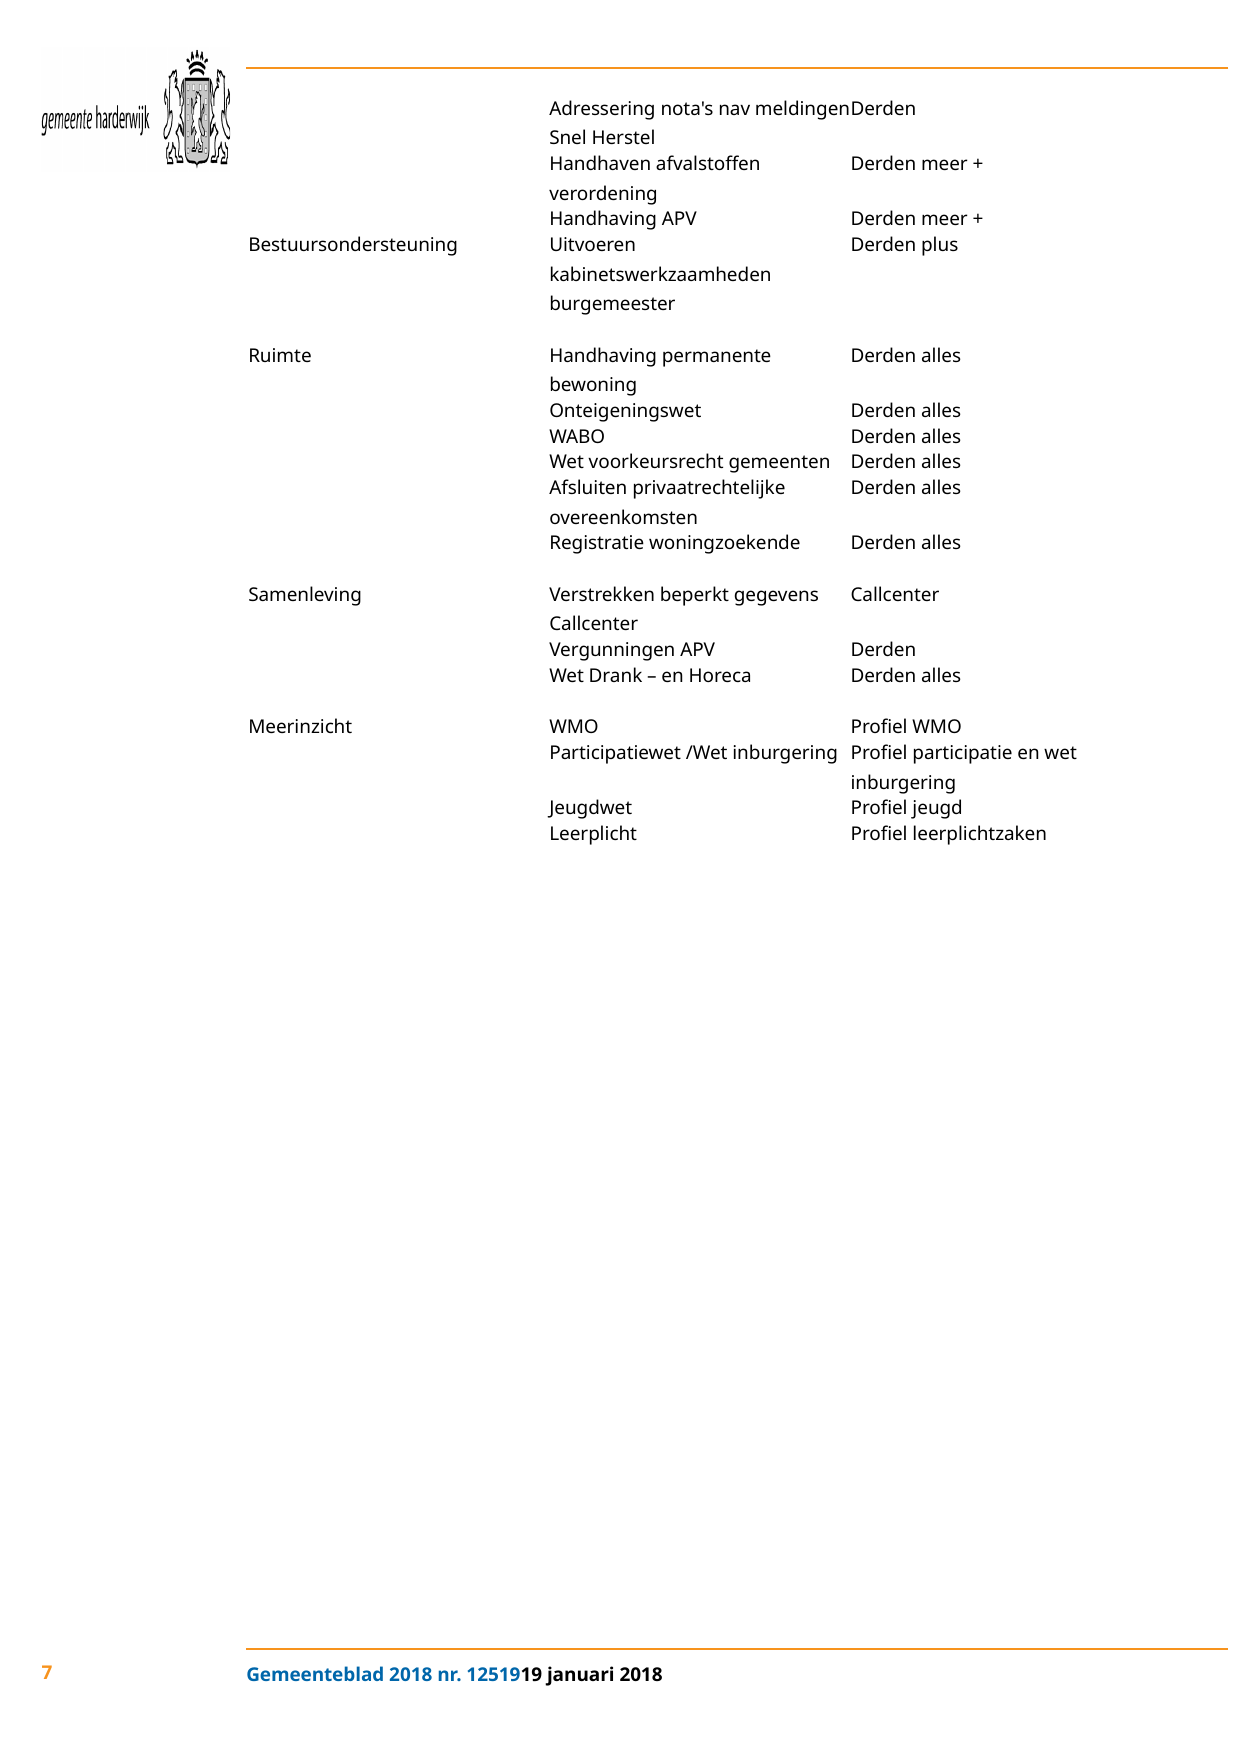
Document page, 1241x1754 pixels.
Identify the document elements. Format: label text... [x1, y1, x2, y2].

table_cell [248, 530, 549, 555]
table_cell Wet voorkeursrecht gemeenten [549, 449, 850, 474]
table_cell [248, 795, 549, 820]
table_cell Verstrekken beperkt gegevens Callcenter [549, 581, 850, 636]
table_cell Bestuursondersteuning [248, 231, 549, 316]
table_cell Adressering nota's nav meldingen Snel Herstel [549, 95, 850, 150]
table_cell [248, 95, 549, 150]
table_cell Derden [850, 636, 1152, 662]
table_cell [549, 555, 850, 581]
table_cell [248, 205, 549, 231]
table_cell Jeugdwet [549, 795, 850, 820]
table_cell [248, 636, 549, 662]
table_cell Callcenter [850, 581, 1152, 636]
table_cell Meerinzicht [248, 714, 549, 739]
table_cell Derden alles [850, 474, 1152, 529]
table_cell [248, 397, 549, 423]
table_cell [850, 316, 1152, 342]
table_cell [248, 555, 549, 581]
table_cell [549, 316, 850, 342]
table_cell Profiel WMO [850, 714, 1152, 739]
table_cell Samenleving [248, 581, 549, 636]
table_cell Ruimte [248, 342, 549, 397]
table_cell Derden meer + [850, 205, 1152, 231]
table_cell [850, 688, 1152, 713]
table_cell Wet Drank – en Horeca [549, 662, 850, 688]
table_cell Profiel jeugd [850, 795, 1152, 820]
table_cell WMO [549, 714, 850, 739]
table_cell [549, 688, 850, 713]
picture [41, 47, 231, 172]
table_cell Registratie woningzoekende [549, 530, 850, 555]
table_cell Derden alles [850, 423, 1152, 448]
table_cell [248, 662, 549, 688]
table_cell Derden plus [850, 231, 1152, 316]
table_cell [248, 739, 549, 794]
table_cell Afsluiten privaatrechtelijke overeenkomsten [549, 474, 850, 529]
table_cell [248, 423, 549, 448]
table_cell Onteigeningswet [549, 397, 850, 423]
table_cell [850, 555, 1152, 581]
table_cell Derden alles [850, 449, 1152, 474]
table_cell Handhaving permanente bewoning [549, 342, 850, 397]
table_cell Leerplicht [549, 820, 850, 846]
table_cell Handhaven afvalstoffen verordening [549, 150, 850, 205]
table_cell Derden alles [850, 342, 1152, 397]
table_cell Handhaving APV [549, 205, 850, 231]
table_cell [248, 449, 549, 474]
table_cell Uitvoeren kabinetswerkzaamheden burgemeester [549, 231, 850, 316]
table_cell [248, 150, 549, 205]
table_cell WABO [549, 423, 850, 448]
table_cell Profiel leerplichtzaken [850, 820, 1152, 846]
table_cell Derden [850, 95, 1152, 150]
table_cell [248, 316, 549, 342]
table_cell Derden meer + [850, 150, 1152, 205]
table_cell [248, 820, 549, 846]
table_cell Profiel participatie en wet inburgering [850, 739, 1152, 794]
table_cell [248, 688, 549, 713]
table_cell Vergunningen APV [549, 636, 850, 662]
table_cell [248, 474, 549, 529]
table_cell Participatiewet /Wet inburgering [549, 739, 850, 794]
table_cell Derden alles [850, 397, 1152, 423]
table_cell Derden alles [850, 530, 1152, 555]
table_cell Derden alles [850, 662, 1152, 688]
